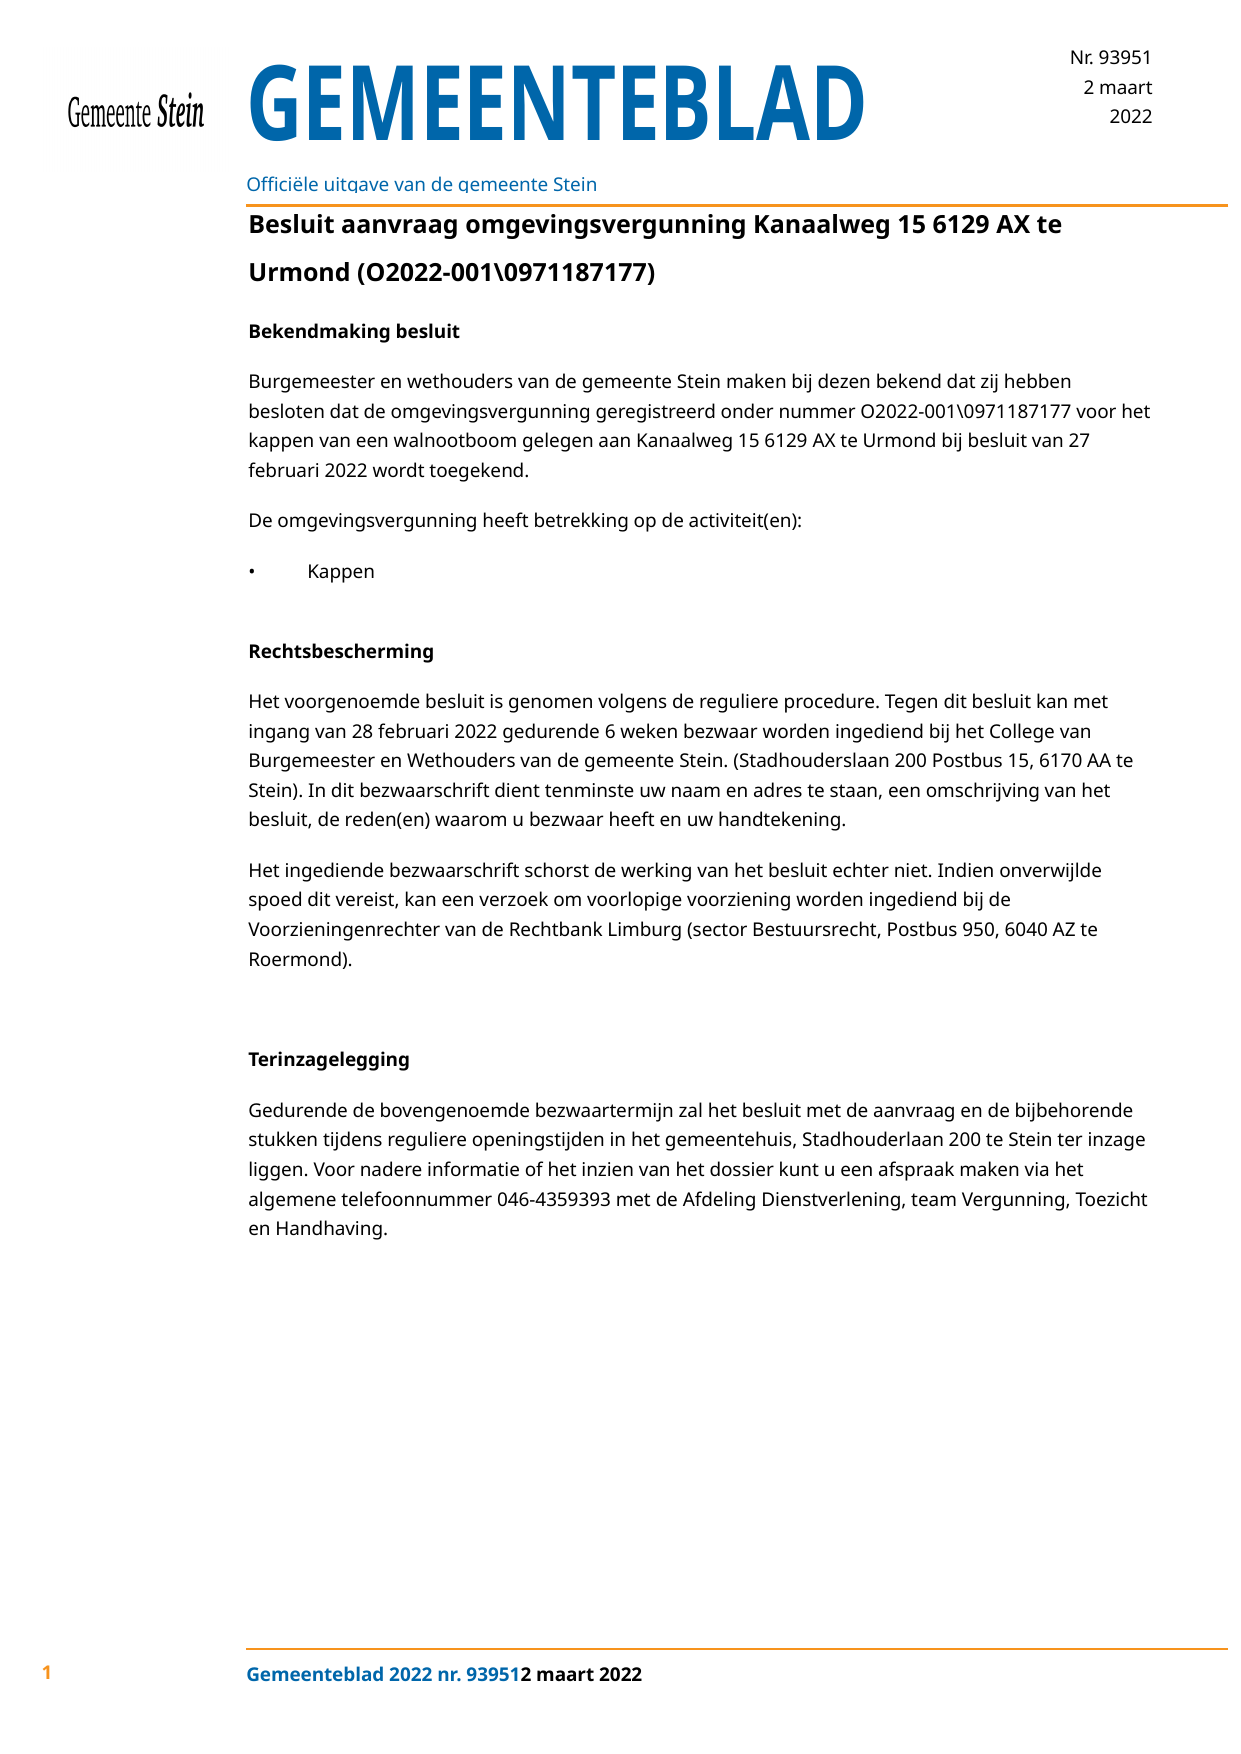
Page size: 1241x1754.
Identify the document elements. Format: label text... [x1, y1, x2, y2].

text Het voorgenoemde besluit is genomen volgens de reguliere procedure. Tegen dit besluit kan met ingang van 28 februari 2022 gedurende 6 weken bezwaar worden ingediend bij het College van Burgemeester en Wethouders van de gemeente Stein. (Stadhouderslaan 200 Postbus 15, 6170 AA te Stein). In dit bezwaarschrift dient tenminste uw naam en adres te staan, een omschrijving van het besluit, de reden(en) waarom u bezwaar heeft en uw handtekening. [248, 688, 1152, 832]
list Kappen [248, 558, 1152, 584]
picture [41, 47, 231, 172]
text De omgevingsvergunning heeft betrekking op de activiteit(en): [248, 507, 1152, 533]
text Burgemeester en wethouders van de gemeente Stein maken bij dezen bekend dat zij hebben besloten dat de omgevingsvergunning geregistreerd onder nummer O2022-001\0971187177 voor het kappen van een walnootboom gelegen aan Kanaalweg 15 6129 AX te Urmond bij besluit van 27 februari 2022 wordt toegekend. [248, 368, 1152, 483]
text Bekendmaking besluit [248, 318, 1152, 344]
text Gedurende de bovengenoemde bezwaartermijn zal het besluit met de aanvraag en de bijbehorende stukken tijdens reguliere openingstijden in het gemeentehuis, Stadhouderlaan 200 te Stein ter inzage liggen. Voor nadere informatie of het inzien van het dossier kunt u een afspraak maken via het algemene telefoonnummer 046-4359393 met de Afdeling Dienstverlening, team Vergunning, Toezicht en Handhaving. [248, 1097, 1152, 1241]
text Besluit aanvraag omgevingsvergunning Kanaalweg 15 6129 AX te Urmond (O2022-001\0971187177) [248, 207, 1152, 288]
text Het ingediende bezwaarschrift schorst de werking van het besluit echter niet. Indien onverwijlde spoed dit vereist, kan een verzoek om voorlopige voorziening worden ingediend bij de Voorzieningenrechter van de Rechtbank Limburg (sector Bestuursrecht, Postbus 950, 6040 AZ te Roermond). [248, 857, 1152, 972]
text Rechtsbescherming [248, 638, 1152, 664]
text Terinzagelegging [248, 1047, 1152, 1072]
